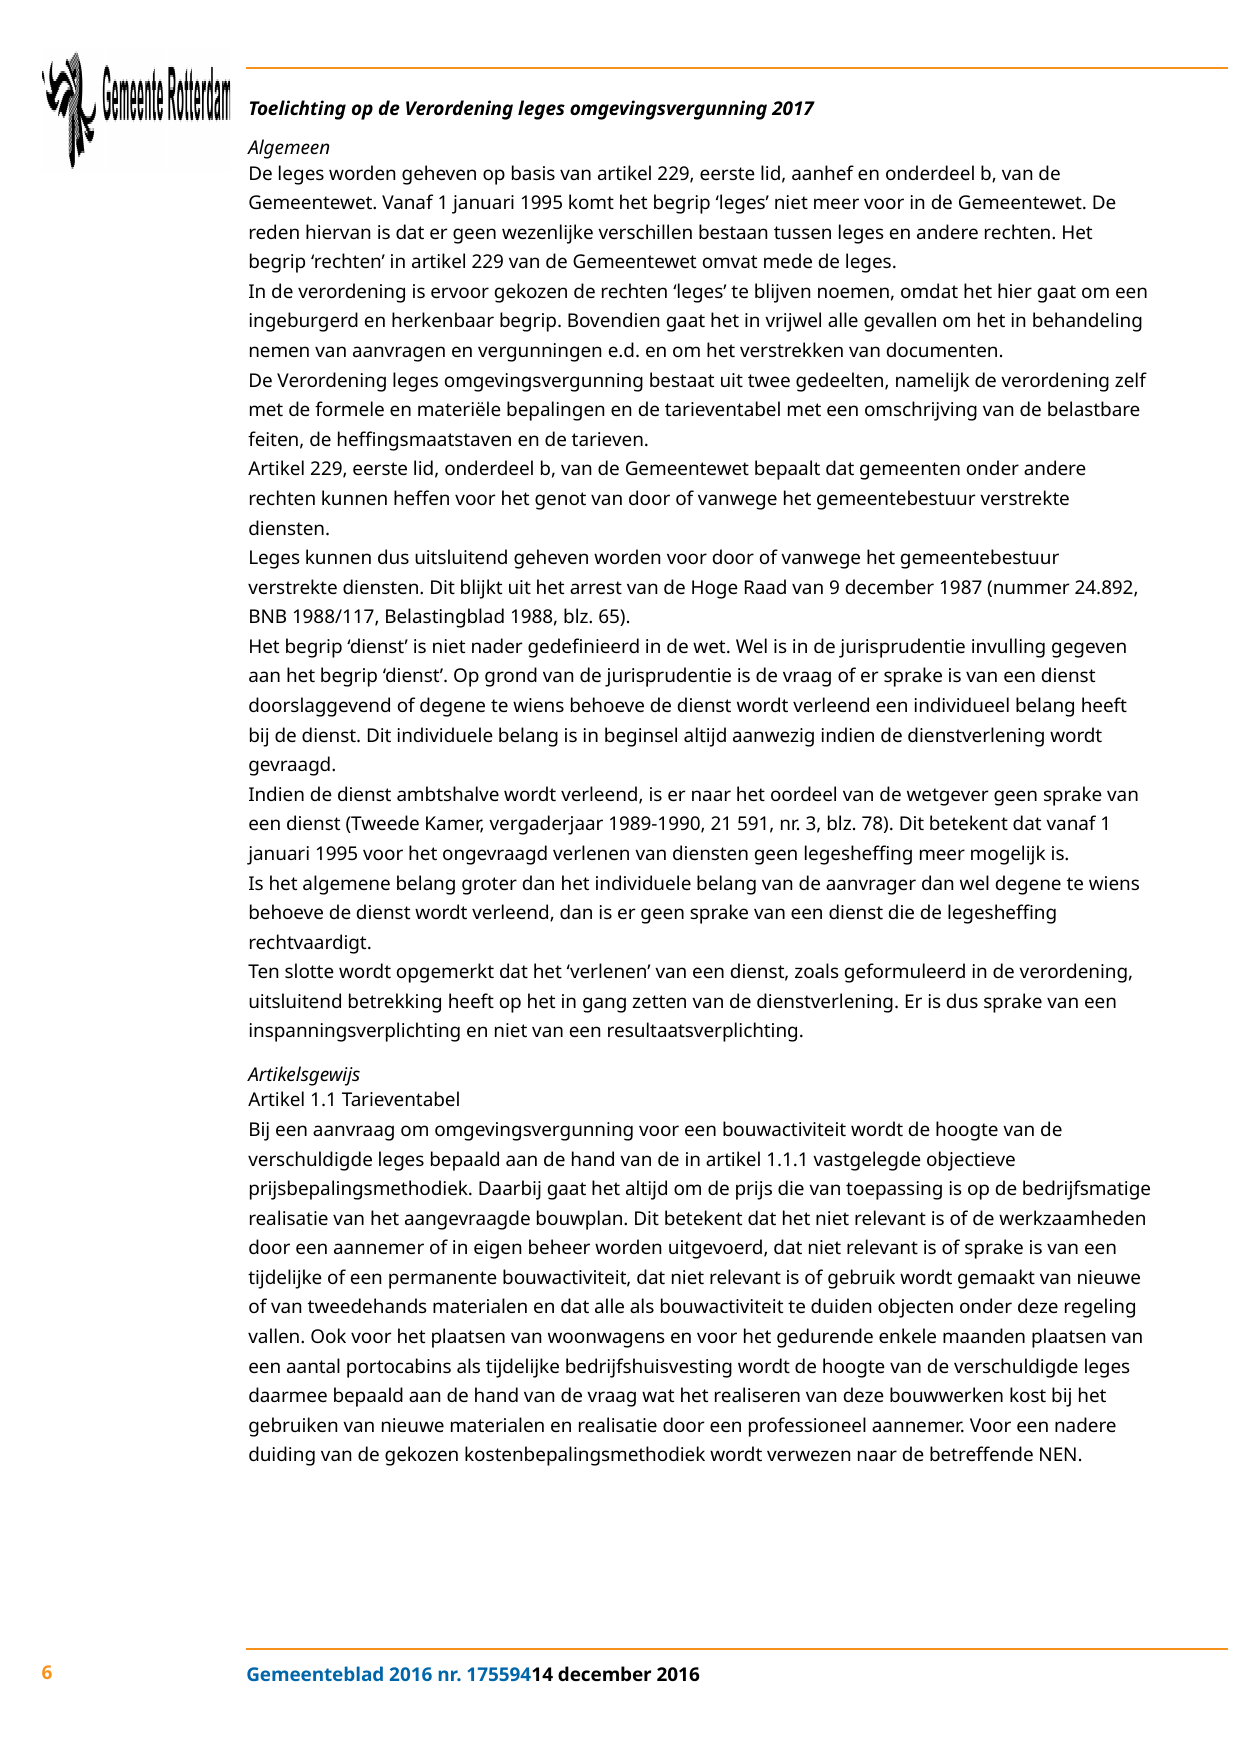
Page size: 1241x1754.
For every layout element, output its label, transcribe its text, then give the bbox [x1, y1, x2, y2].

text De Verordening leges omgevingsvergunning bestaat uit twee gedeelten, namelijk de verordening zelf met de formele en materiële bepalingen en de tarieventabel met een omschrijving van de belastbare feiten, de heffingsmaatstaven en de tarieven. [248, 367, 1152, 452]
text Algemeen [248, 134, 1152, 160]
text Artikel 229, eerste lid, onderdeel b, van de Gemeentewet bepaalt dat gemeenten onder andere rechten kunnen heffen voor het genot van door of vanwege het gemeentebestuur verstrekte diensten. [248, 456, 1152, 541]
text Bij een aanvraag om omgevingsvergunning voor een bouwactiviteit wordt de hoogte van de verschuldigde leges bepaald aan de hand van de in artikel 1.1.1 vastgelegde objectieve prijsbepalingsmethodiek. Daarbij gaat het altijd om de prijs die van toepassing is op de bedrijfsmatige realisatie van het aangevraagde bouwplan. Dit betekent dat het niet relevant is of de werkzaamheden door een aannemer of in eigen beheer worden uitgevoerd, dat niet relevant is of sprake is van een tijdelijke of een permanente bouwactiviteit, dat niet relevant is of gebruik wordt gemaakt van nieuwe of van tweedehands materialen en dat alle als bouwactiviteit te duiden objecten onder deze regeling vallen. Ook voor het plaatsen van woonwagens en voor het gedurende enkele maanden plaatsen van een aantal portocabins als tijdelijke bedrijfshuisvesting wordt de hoogte van de verschuldigde leges daarmee bepaald aan de hand van de vraag wat het realiseren van deze bouwwerken kost bij het gebruiken van nieuwe materialen en realisatie door een professioneel aannemer. Voor een nadere duiding van de gekozen kostenbepalingsmethodiek wordt verwezen naar de betreffende NEN. [248, 1116, 1152, 1467]
text Leges kunnen dus uitsluitend geheven worden voor door of vanwege het gemeentebestuur verstrekte diensten. Dit blijkt uit het arrest van de Hoge Raad van 9 december 1987 (nummer 24.892, BNB 1988/117, Belastingblad 1988, blz. 65). [248, 544, 1152, 629]
text Is het algemene belang groter dan het individuele belang van de aanvrager dan wel degene te wiens behoeve de dienst wordt verleend, dan is er geen sprake van een dienst die de legesheffing rechtvaardigt. [248, 870, 1152, 955]
text Het begrip ‘dienst’ is niet nader gedefinieerd in de wet. Wel is in de jurisprudentie invulling gegeven aan het begrip ‘dienst’. Op grond van de jurisprudentie is de vraag of er sprake is van een dienst doorslaggevend of degene te wiens behoeve de dienst wordt verleend een individueel belang heeft bij de dienst. Dit individuele belang is in beginsel altijd aanwezig indien de dienstverlening wordt gevraagd. [248, 633, 1152, 777]
text Artikel 1.1 Tarieventabel [248, 1087, 1152, 1112]
text In de verordening is ervoor gekozen de rechten ‘leges’ te blijven noemen, omdat het hier gaat om een ingeburgerd en herkenbaar begrip. Bovendien gaat het in vrijwel alle gevallen om het in behandeling nemen van aanvragen en vergunningen e.d. en om het verstrekken van documenten. [248, 278, 1152, 363]
picture [41, 47, 231, 172]
text Artikelsgewijs [248, 1061, 1152, 1087]
text De leges worden geheven op basis van artikel 229, eerste lid, aanhef en onderdeel b, van de Gemeentewet. Vanaf 1 januari 1995 komt het begrip ‘leges’ niet meer voor in de Gemeentewet. De reden hiervan is dat er geen wezenlijke verschillen bestaan tussen leges en andere rechten. Het begrip ‘rechten’ in artikel 229 van de Gemeentewet omvat mede de leges. [248, 160, 1152, 274]
text Ten slotte wordt opgemerkt dat het ‘verlenen’ van een dienst, zoals geformuleerd in de verordening, uitsluitend betrekking heeft op het in gang zetten van de dienstverlening. Er is dus sprake van een inspanningsverplichting en niet van een resultaatsverplichting. [248, 958, 1152, 1043]
text Indien de dienst ambtshalve wordt verleend, is er naar het oordeel van de wetgever geen sprake van een dienst (Tweede Kamer, vergaderjaar 1989-1990, 21 591, nr. 3, blz. 78). Dit betekent dat vanaf 1 januari 1995 voor het ongevraagd verlenen van diensten geen legesheffing meer mogelijk is. [248, 781, 1152, 866]
text Toelichting op de Verordening leges omgevingsvergunning 2017 [248, 95, 1152, 121]
